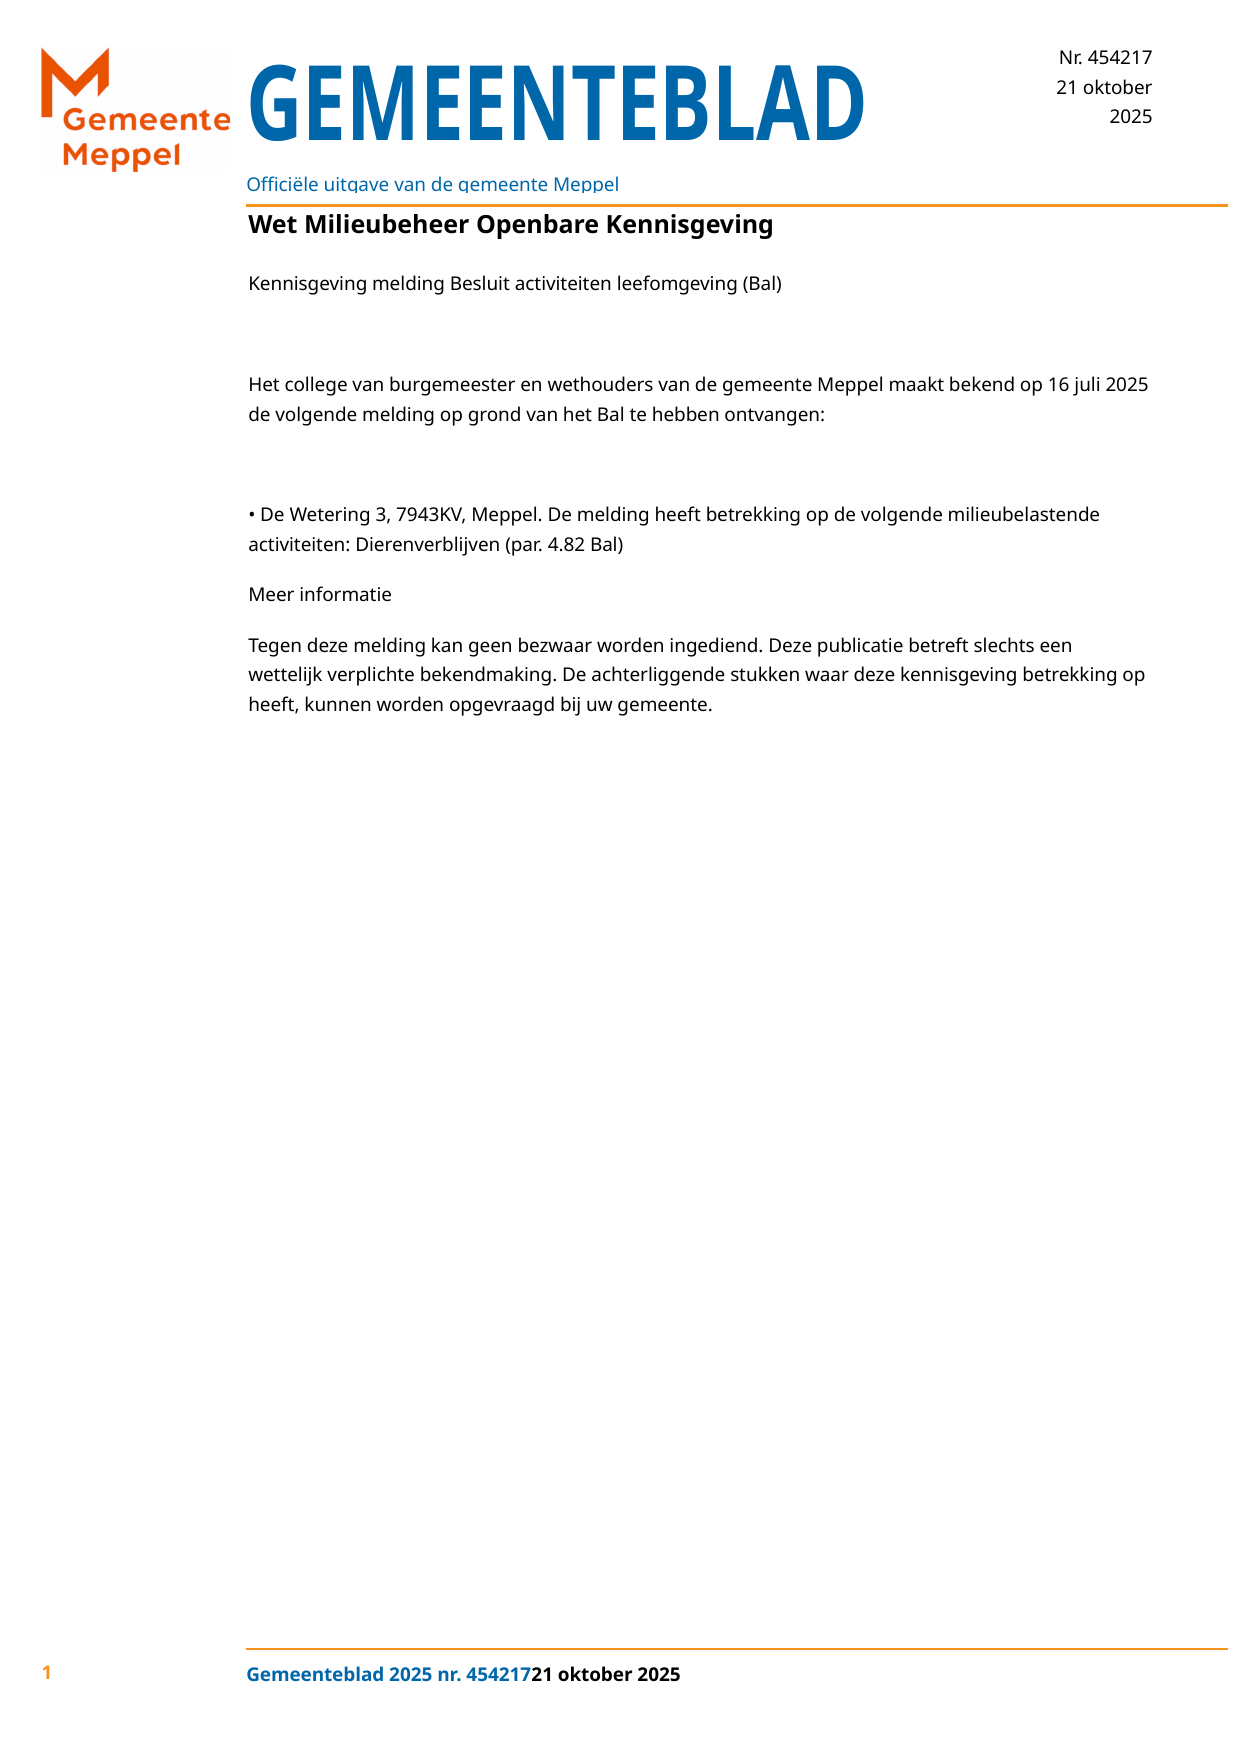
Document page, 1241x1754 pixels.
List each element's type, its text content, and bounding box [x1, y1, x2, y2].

text • De Wetering 3, 7943KV, Meppel. De melding heeft betrekking op de volgende milieubelastende activiteiten: Dierenverblijven (par. 4.82 Bal) [248, 502, 1152, 557]
text Kennisgeving melding Besluit activiteiten leefomgeving (Bal) [248, 270, 1152, 296]
picture [41, 47, 231, 172]
text Tegen deze melding kan geen bezwaar worden ingediend. Deze publicatie betreft slechts een wettelijk verplichte bekendmaking. De achterliggende stukken waar deze kennisgeving betrekking op heeft, kunnen worden opgevraagd bij uw gemeente. [248, 632, 1152, 717]
text Wet Milieubeheer Openbare Kennisgeving [248, 207, 1152, 241]
text Het college van burgemeester en wethouders van de gemeente Meppel maakt bekend op 16 juli 2025 de volgende melding op grond van het Bal te hebben ontvangen: [248, 371, 1152, 426]
text Meer informatie [248, 582, 1152, 607]
